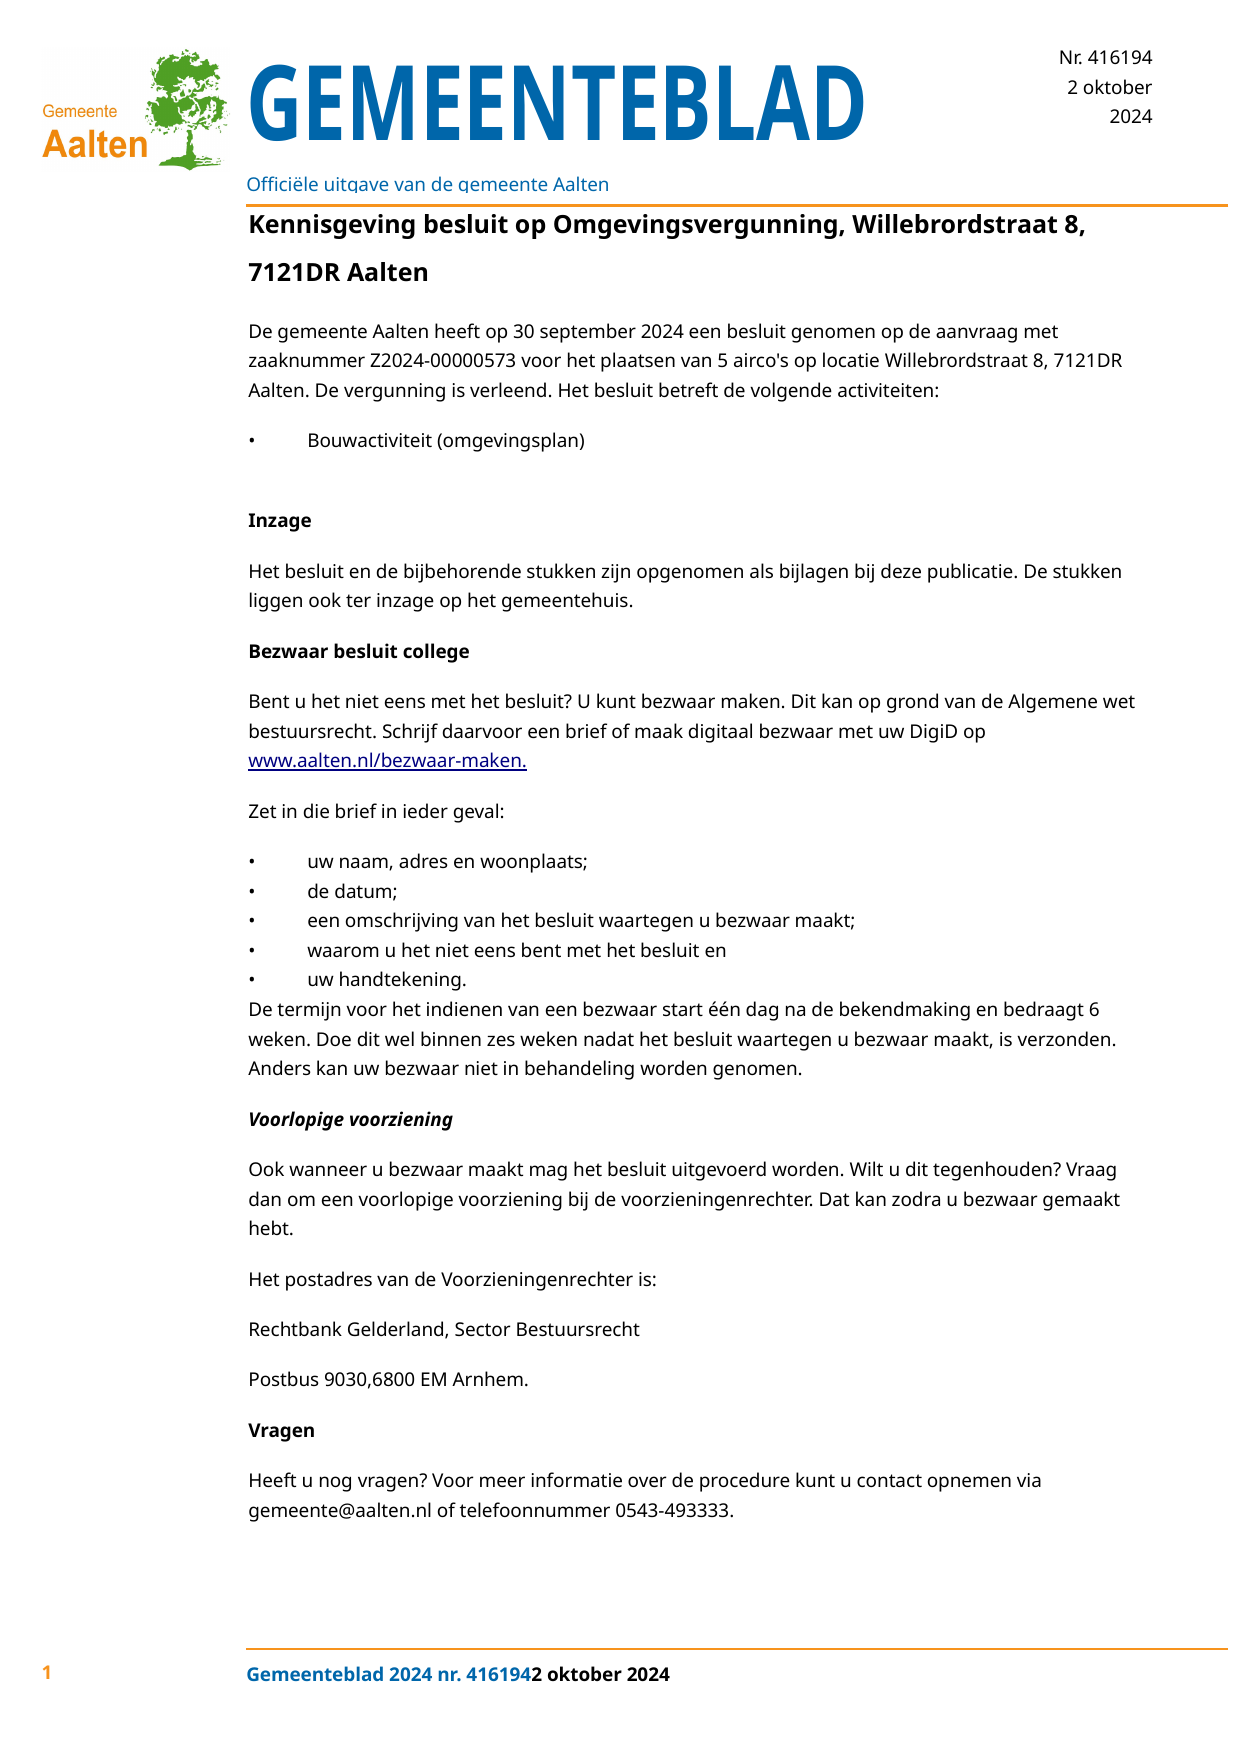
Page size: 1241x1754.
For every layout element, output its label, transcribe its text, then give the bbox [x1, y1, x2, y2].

text Zet in die brief in ieder geval: [248, 798, 1152, 824]
list Bouwactiviteit (omgevingsplan) [248, 427, 1152, 453]
list een omschrijving van het besluit waartegen u bezwaar maakt; [248, 907, 1152, 933]
picture [41, 47, 231, 172]
text Bezwaar besluit college [248, 638, 1152, 664]
text Heeft u nog vragen? Voor meer informatie over de procedure kunt u contact opnemen via gemeente@aalten.nl of telefoonnummer 0543-493333. [248, 1467, 1152, 1523]
text De termijn voor het indienen van een bezwaar start één dag na de bekendmaking en bedraagt 6 weken. Doe dit wel binnen zes weken nadat het besluit waartegen u bezwaar maakt, is verzonden. Anders kan uw bezwaar niet in behandeling worden genomen. [248, 996, 1152, 1081]
text Bent u het niet eens met het besluit? U kunt bezwaar maken. Dit kan op grond van de Algemene wet bestuursrecht. Schrijf daarvoor een brief of maak digitaal bezwaar met uw DigiD op www.aalten.nl/bezwaar-maken. [248, 688, 1152, 773]
text Kennisgeving besluit op Omgevingsvergunning, Willebrordstraat 8, 7121DR Aalten [248, 207, 1152, 288]
text Vragen [248, 1417, 1152, 1443]
text Het postadres van de Voorzieningenrechter is: [248, 1266, 1152, 1292]
text Ook wanneer u bezwaar maakt mag het besluit uitgevoerd worden. Wilt u dit tegenhouden? Vraag dan om een voorlopige voorziening bij de voorzieningenrechter. Dat kan zodra u bezwaar gemaakt hebt. [248, 1156, 1152, 1241]
text Inzage [248, 507, 1152, 533]
text Rechtbank Gelderland, Sector Bestuursrecht [248, 1316, 1152, 1342]
text Voorlopige voorziening [248, 1106, 1152, 1132]
list uw naam, adres en woonplaats; [248, 848, 1152, 874]
text Het besluit en de bijbehorende stukken zijn opgenomen als bijlagen bij deze publicatie. De stukken liggen ook ter inzage op het gemeentehuis. [248, 558, 1152, 613]
text Postbus 9030,6800 EM Arnhem. [248, 1367, 1152, 1392]
text De gemeente Aalten heeft op 30 september 2024 een besluit genomen op de aanvraag met zaaknummer Z2024-00000573 voor het plaatsen van 5 airco's op locatie Willebrordstraat 8, 7121DR Aalten. De vergunning is verleend. Het besluit betreft de volgende activiteiten: [248, 318, 1152, 403]
list uw handtekening. [248, 967, 1152, 992]
list de datum; [248, 878, 1152, 904]
list waarom u het niet eens bent met het besluit en [248, 937, 1152, 963]
